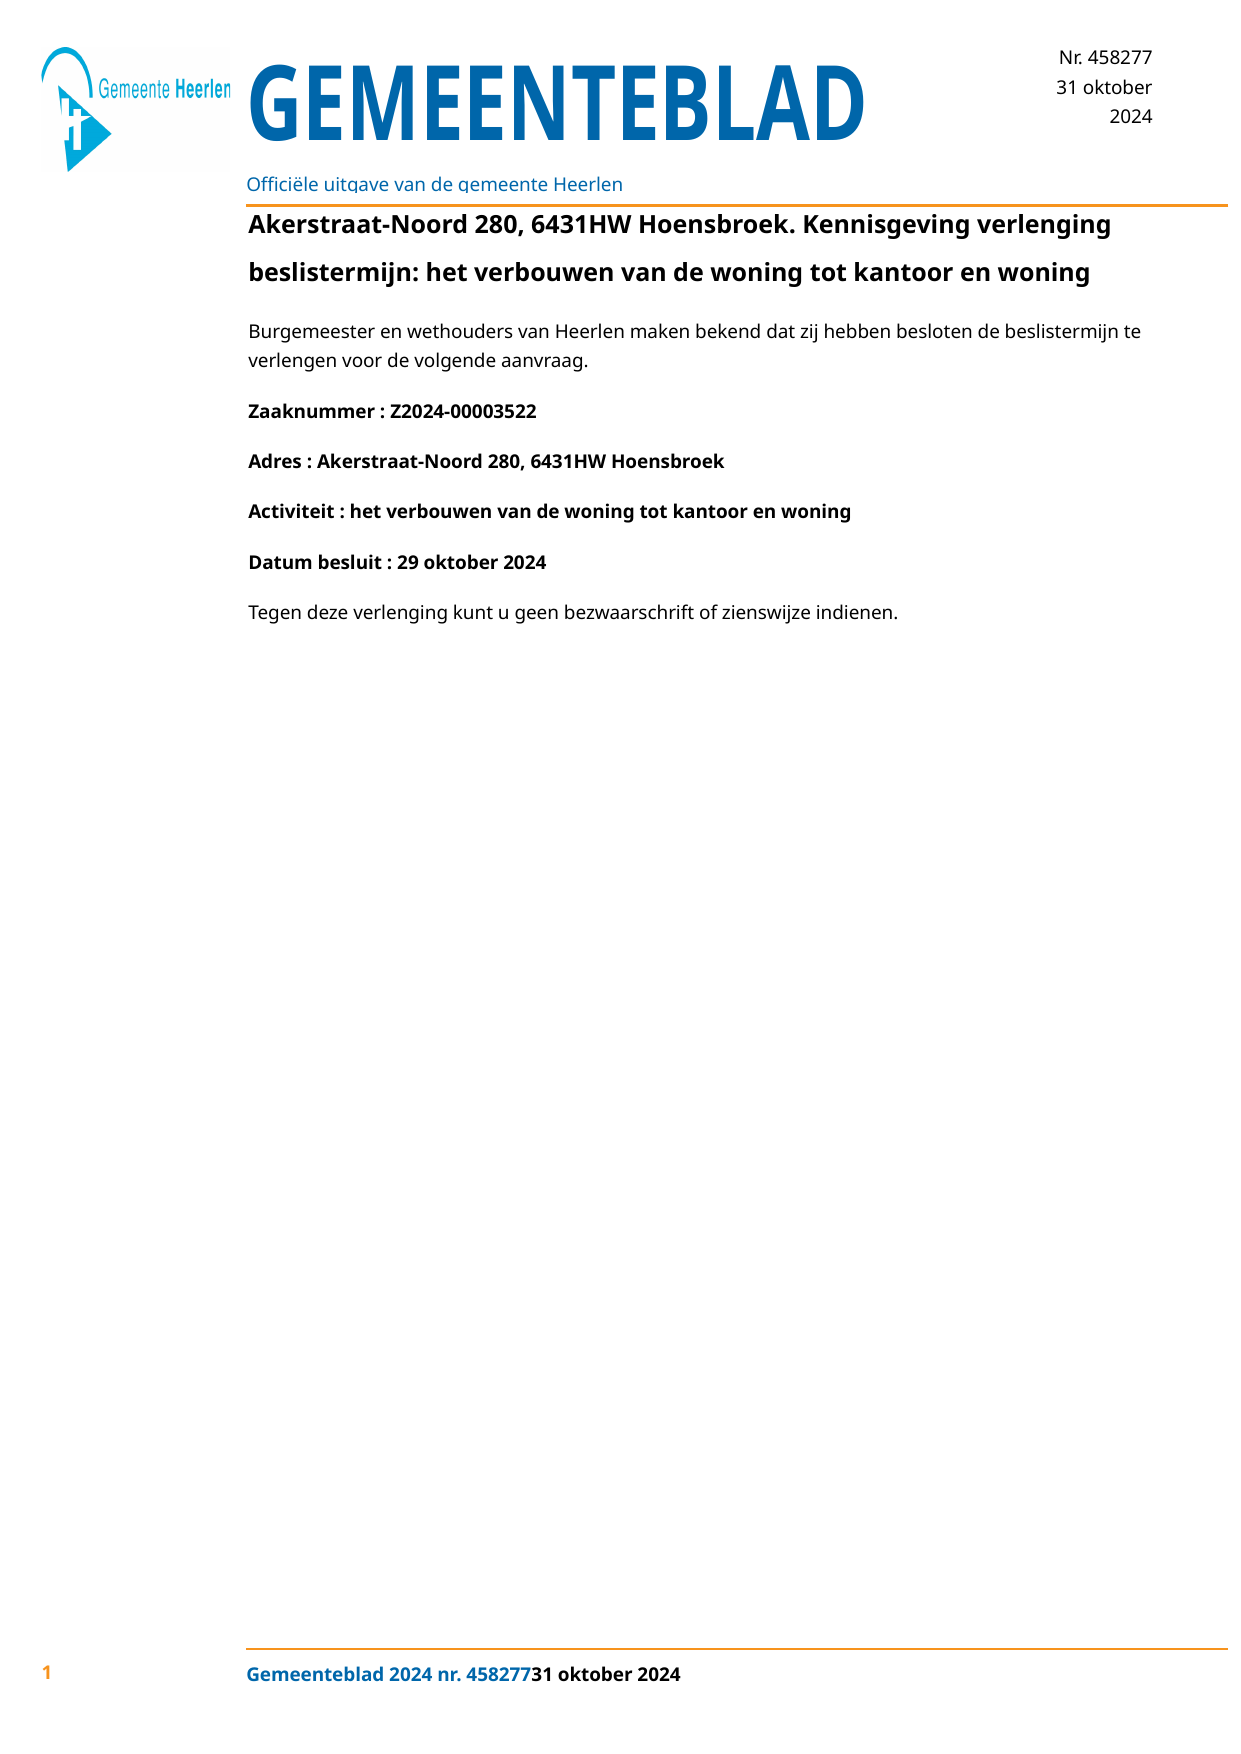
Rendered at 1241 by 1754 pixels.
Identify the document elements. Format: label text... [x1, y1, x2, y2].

text Activiteit : het verbouwen van de woning tot kantoor en woning [248, 499, 1152, 524]
text Burgemeester en wethouders van Heerlen maken bekend dat zij hebben besloten de beslistermijn te verlengen voor de volgende aanvraag. [248, 318, 1152, 373]
picture [41, 47, 59, 70]
text Akerstraat-Noord 280, 6431HW Hoensbroek. Kennisgeving verlenging beslistermijn: het verbouwen van de woning tot kantoor en woning [248, 207, 1152, 288]
text Tegen deze verlenging kunt u geen bezwaarschrift of zienswijze indienen. [248, 599, 1152, 625]
picture [41, 47, 231, 172]
text Adres : Akerstraat-Noord 280, 6431HW Hoensbroek [248, 448, 1152, 474]
text Datum besluit : 29 oktober 2024 [248, 549, 1152, 575]
text Zaaknummer : Z2024-00003522 [248, 398, 1152, 424]
